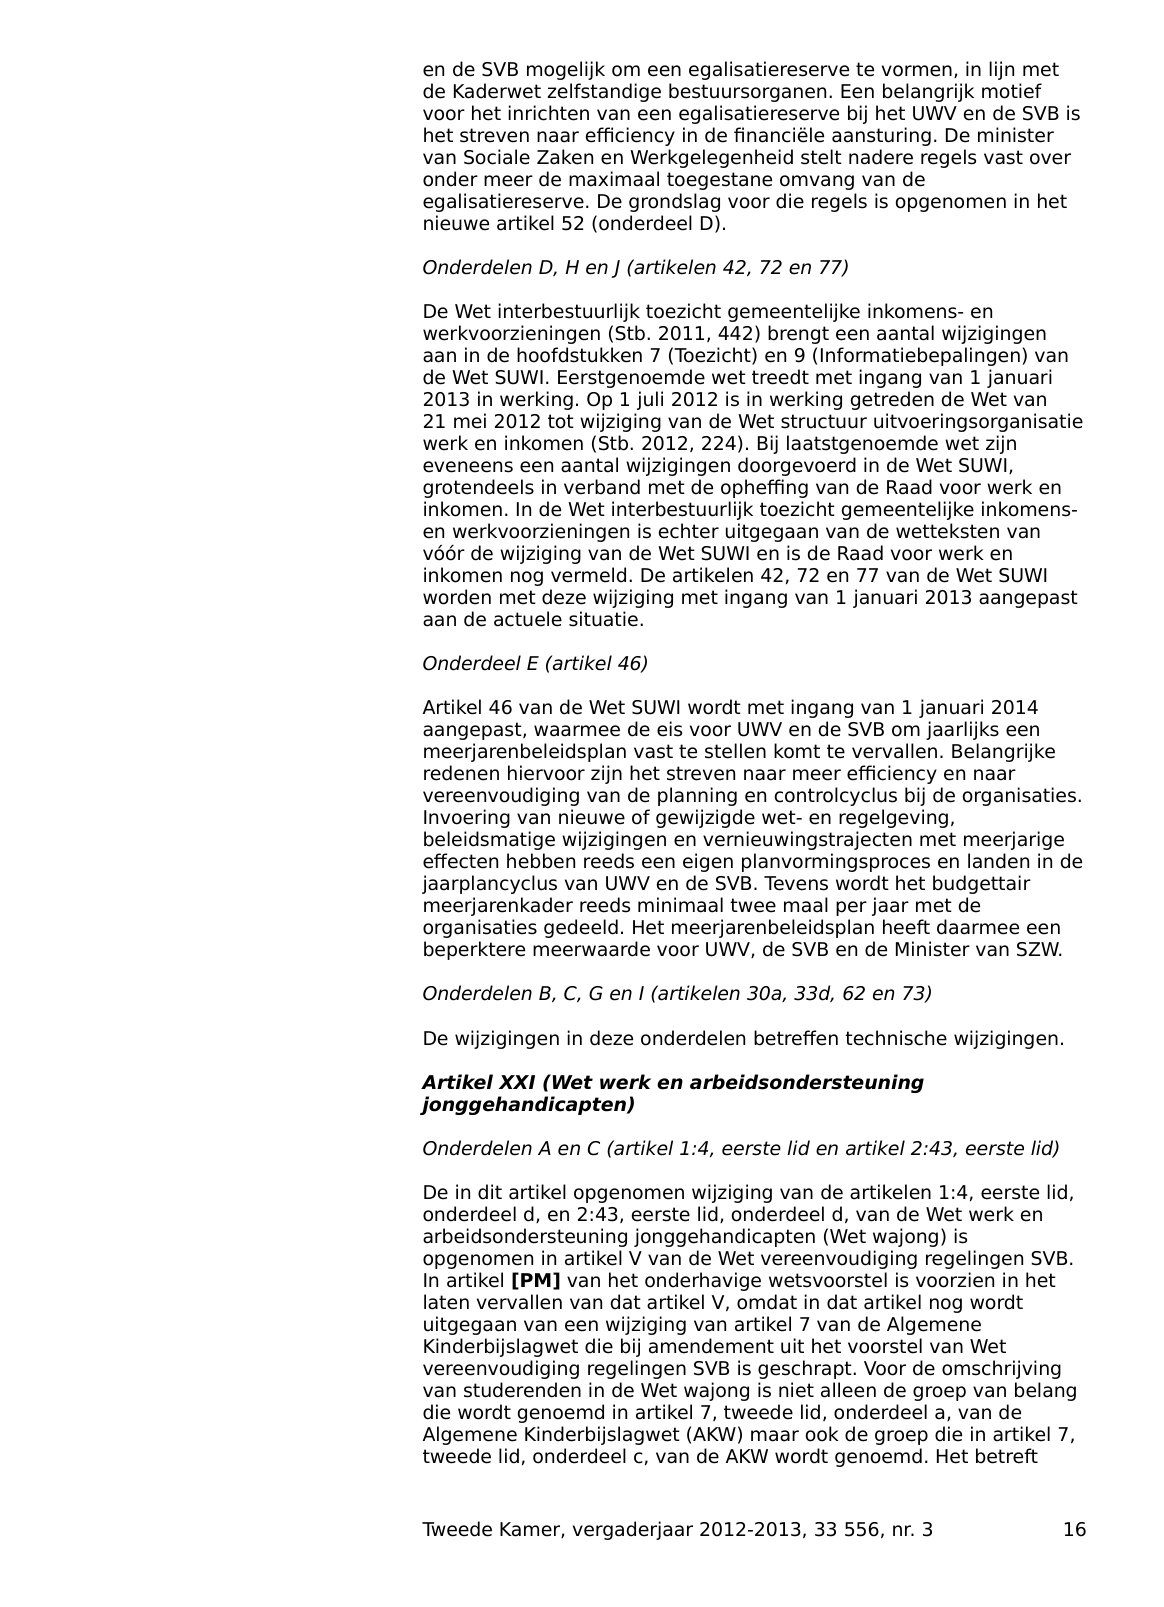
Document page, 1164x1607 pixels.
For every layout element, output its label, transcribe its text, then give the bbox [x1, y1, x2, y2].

text De in dit artikel opgenomen wijziging van de artikelen 1:4, eerste lid, onderdeel d, en 2:43, eerste lid, onderdeel d, van de Wet werk en arbeidsondersteuning jonggehandicapten (Wet wajong) is opgenomen in artikel V van de Wet vereenvoudiging regelingen SVB. In artikel [PM] van het onderhavige wetsvoorstel is voorzien in het laten vervallen van dat artikel V, omdat in dat artikel nog wordt uitgegaan van een wijziging van artikel 7 van de Algemene Kinderbijslagwet die bij amendement uit het voorstel van Wet vereenvoudiging regelingen SVB is geschrapt. Voor de omschrijving van studerenden in de Wet wajong is niet alleen de groep van belang die wordt genoemd in artikel 7, tweede lid, onderdeel a, van de Algemene Kinderbijslagwet (AKW) maar ook de groep die in artikel 7, tweede lid, onderdeel c, van de AKW wordt genoemd. Het betreft [422, 1182, 1087, 1468]
subtitle Onderdeel E (artikel 46) [422, 653, 1087, 675]
subtitle Artikel XXI (Wet werk en arbeidsondersteuning jonggehandicapten) [422, 1072, 1087, 1116]
text en de SVB mogelijk om een egalisatiereserve te vormen, in lijn met de Kaderwet zelfstandige bestuursorganen. Een belangrijk motief voor het inrichten van een egalisatiereserve bij het UWV en de SVB is het streven naar efficiency in de financiële aansturing. De minister van Sociale Zaken en Werkgelegenheid stelt nadere regels vast over onder meer de maximaal toegestane omvang van de egalisatiereserve. De grondslag voor die regels is opgenomen in het nieuwe artikel 52 (onderdeel D). [422, 59, 1087, 235]
text Artikel 46 van de Wet SUWI wordt met ingang van 1 januari 2014 aangepast, waarmee de eis voor UWV en de SVB om jaarlijks een meerjarenbeleidsplan vast te stellen komt te vervallen. Belangrijke redenen hiervoor zijn het streven naar meer efficiency en naar vereenvoudiging van de planning en controlcyclus bij de organisaties. Invoering van nieuwe of gewijzigde wet- en regelgeving, beleidsmatige wijzigingen en vernieuwingstrajecten met meerjarige effecten hebben reeds een eigen planvormingsproces en landen in de jaarplancyclus van UWV en de SVB. Tevens wordt het budgettair meerjarenkader reeds minimaal twee maal per jaar met de organisaties gedeeld. Het meerjarenbeleidsplan heeft daarmee een beperktere meerwaarde voor UWV, de SVB en de Minister van SZW. [422, 697, 1087, 961]
subtitle Onderdelen A en C (artikel 1:4, eerste lid en artikel 2:43, eerste lid) [422, 1138, 1087, 1160]
subtitle Onderdelen B, C, G en I (artikelen 30a, 33d, 62 en 73) [422, 983, 1087, 1005]
subtitle Onderdelen D, H en J (artikelen 42, 72 en 77) [422, 257, 1087, 279]
text De Wet interbestuurlijk toezicht gemeentelijke inkomens- en werkvoorzieningen (Stb. 2011, 442) brengt een aantal wijzigingen aan in de hoofdstukken 7 (Toezicht) en 9 (Informatiebepalingen) van de Wet SUWI. Eerstgenoemde wet treedt met ingang van 1 januari 2013 in werking. Op 1 juli 2012 is in werking getreden de Wet van 21 mei 2012 tot wijziging van de Wet structuur uitvoeringsorganisatie werk en inkomen (Stb. 2012, 224). Bij laatstgenoemde wet zijn eveneens een aantal wijzigingen doorgevoerd in de Wet SUWI, grotendeels in verband met de opheffing van de Raad voor werk en inkomen. In de Wet interbestuurlijk toezicht gemeentelijke inkomens- en werkvoorzieningen is echter uitgegaan van de wetteksten van vóór de wijziging van de Wet SUWI en is de Raad voor werk en inkomen nog vermeld. De artikelen 42, 72 en 77 van de Wet SUWI worden met deze wijziging met ingang van 1 januari 2013 aangepast aan de actuele situatie. [422, 301, 1087, 631]
text De wijzigingen in deze onderdelen betreffen technische wijzigingen. [422, 1027, 1087, 1049]
